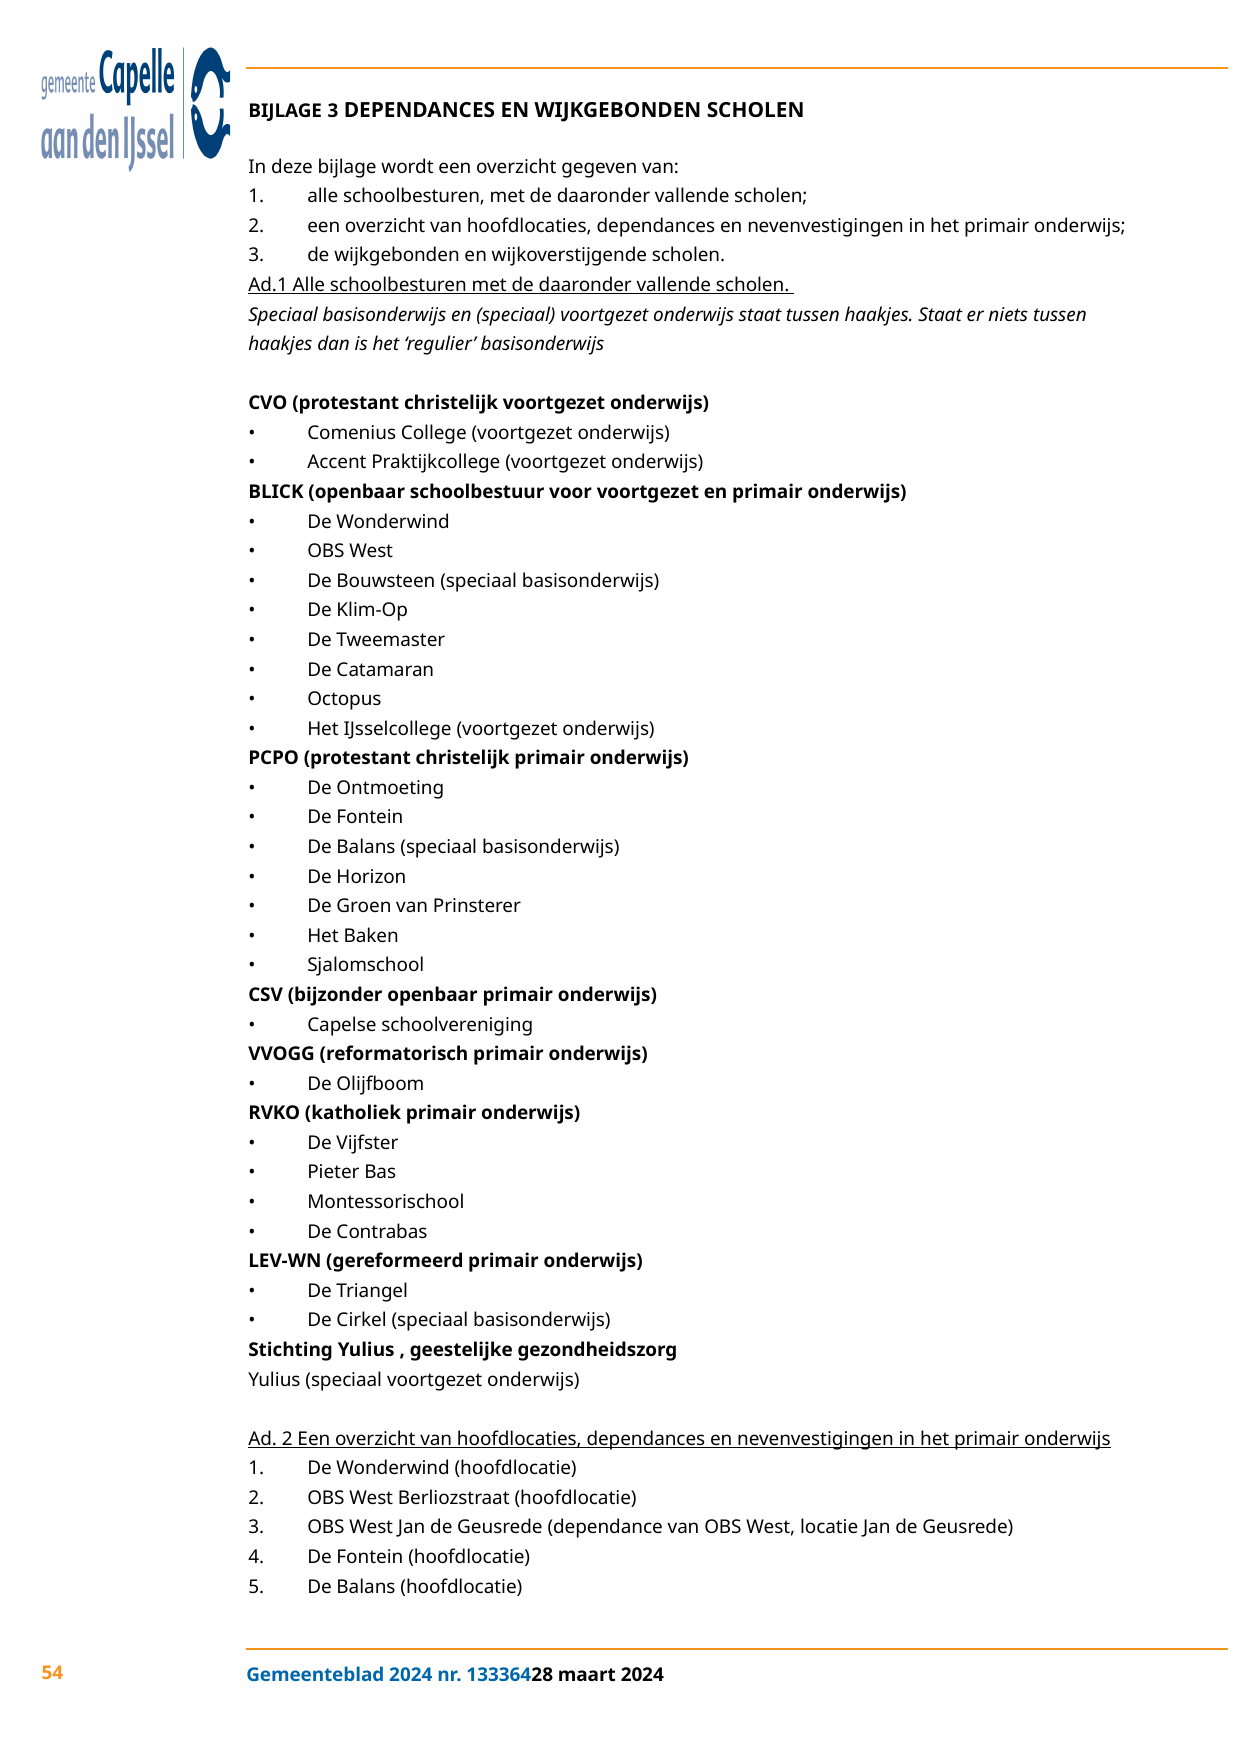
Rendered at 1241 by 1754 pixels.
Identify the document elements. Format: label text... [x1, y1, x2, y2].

text BLICK (openbaar schoolbestuur voor voortgezet en primair onderwijs) [248, 478, 1152, 504]
text Stichting Yulius , geestelijke gezondheidszorg [248, 1336, 1152, 1362]
list De Vijfster [248, 1129, 1152, 1155]
text CVO (protestant christelijk voortgezet onderwijs) [248, 389, 1152, 415]
list De Olijfboom [248, 1070, 1152, 1096]
list Capelse schoolvereniging [248, 1011, 1152, 1037]
text CSV (bijzonder openbaar primair onderwijs) [248, 981, 1152, 1007]
list De Wonderwind (hoofdlocatie) [248, 1454, 1152, 1480]
text Ad. 2 Een overzicht van hoofdlocaties, dependances en nevenvestigingen in het primair onderwijs [248, 1425, 1152, 1451]
text Yulius (speciaal voortgezet onderwijs) [248, 1366, 1152, 1392]
list Montessorischool [248, 1188, 1152, 1214]
list OBS West Berliozstraat (hoofdlocatie) [248, 1484, 1152, 1510]
list Comenius College (voortgezet onderwijs) [248, 419, 1152, 445]
text PCPO (protestant christelijk primair onderwijs) [248, 744, 1152, 770]
list alle schoolbesturen, met de daaronder vallende scholen; [248, 182, 1152, 208]
picture [41, 47, 231, 172]
list Sjalomschool [248, 952, 1152, 977]
list Pieter Bas [248, 1159, 1152, 1184]
text In deze bijlage wordt een overzicht gegeven van: [248, 153, 1152, 179]
list De Groen van Prinsterer [248, 892, 1152, 918]
list De Catamaran [248, 656, 1152, 682]
list De Contrabas [248, 1218, 1152, 1244]
text Speciaal basisonderwijs en (speciaal) voortgezet onderwijs staat tussen haakjes. Staat er niets tussen haakjes dan is het ‘regulier’ basisonderwijs [248, 301, 1152, 356]
list een overzicht van hoofdlocaties, dependances en nevenvestigingen in het primair onderwijs; [248, 212, 1152, 238]
list De Bouwsteen (speciaal basisonderwijs) [248, 567, 1152, 593]
text RVKO (katholiek primair onderwijs) [248, 1099, 1152, 1125]
text Ad.1 Alle schoolbesturen met de daaronder vallende scholen. [248, 271, 1152, 297]
list Het Baken [248, 922, 1152, 948]
list Accent Praktijkcollege (voortgezet onderwijs) [248, 449, 1152, 474]
list OBS West Jan de Geusrede (dependance van OBS West, locatie Jan de Geusrede) [248, 1514, 1152, 1539]
list De Balans (hoofdlocatie) [248, 1573, 1152, 1599]
list De Triangel [248, 1277, 1152, 1303]
list De Horizon [248, 863, 1152, 889]
text VVOGG (reformatorisch primair onderwijs) [248, 1040, 1152, 1066]
list OBS West [248, 537, 1152, 563]
list Octopus [248, 685, 1152, 711]
text BIJLAGE 3 DEPENDANCES EN WIJKGEBONDEN SCHOLEN [248, 95, 1152, 123]
list De Fontein [248, 804, 1152, 829]
list de wijkgebonden en wijkoverstijgende scholen. [248, 242, 1152, 267]
list De Ontmoeting [248, 774, 1152, 800]
list De Tweemaster [248, 626, 1152, 652]
list De Balans (speciaal basisonderwijs) [248, 833, 1152, 859]
list De Cirkel (speciaal basisonderwijs) [248, 1307, 1152, 1332]
text LEV-WN (gereformeerd primair onderwijs) [248, 1247, 1152, 1273]
list Het IJsselcollege (voortgezet onderwijs) [248, 715, 1152, 741]
list De Fontein (hoofdlocatie) [248, 1543, 1152, 1569]
list De Klim-Op [248, 597, 1152, 622]
list De Wonderwind [248, 508, 1152, 534]
